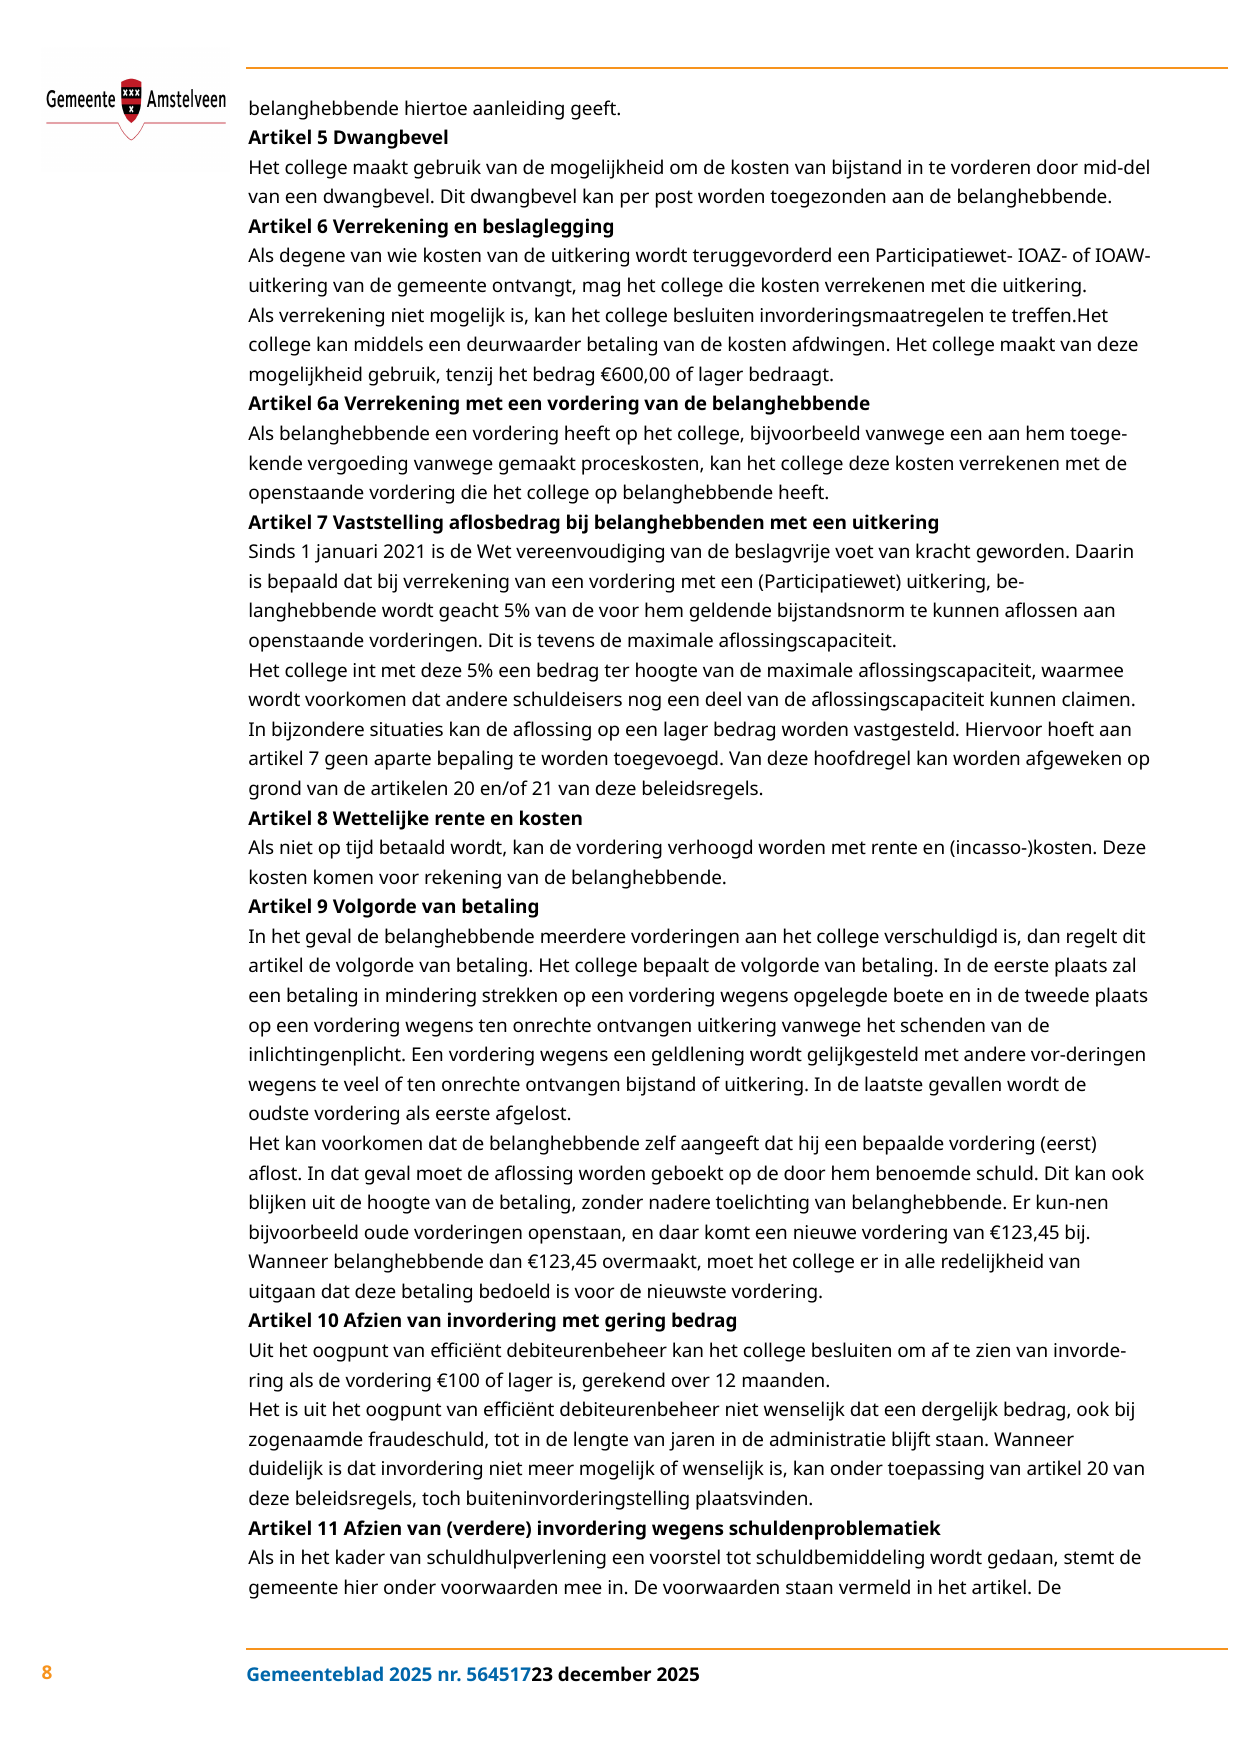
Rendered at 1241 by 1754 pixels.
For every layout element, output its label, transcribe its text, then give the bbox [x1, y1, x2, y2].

text Het is uit het oogpunt van efficiënt debiteurenbeheer niet wenselijk dat een dergelijk bedrag, ook bij zogenaamde fraudeschuld, tot in de lengte van jaren in de administratie blijft staan. Wanneer duidelijk is dat invordering niet meer mogelijk of wenselijk is, kan onder toepassing van artikel 20 van deze beleidsregels, toch buiteninvorderingstelling plaatsvinden. [248, 1396, 1152, 1511]
text Als in het kader van schuldhulpverlening een voorstel tot schuldbemiddeling wordt gedaan, stemt de gemeente hier onder voorwaarden mee in. De voorwaarden staan vermeld in het artikel. De [248, 1544, 1152, 1600]
text Artikel 8 Wettelijke rente en kosten [248, 805, 1152, 831]
text In bijzondere situaties kan de aflossing op een lager bedrag worden vastgesteld. Hiervoor hoeft aan artikel 7 geen aparte bepaling te worden toegevoegd. Van deze hoofdregel kan worden afgeweken op grond van de artikelen 20 en/of 21 van deze beleidsregels. [248, 716, 1152, 801]
text Uit het oogpunt van efficiënt debiteurenbeheer kan het college besluiten om af te zien van invorde-ring als de vordering €100 of lager is, gerekend over 12 maanden. [248, 1337, 1152, 1393]
text Artikel 11 Afzien van (verdere) invordering wegens schuldenproblematiek [248, 1515, 1152, 1541]
text Als niet op tijd betaald wordt, kan de vordering verhoogd worden met rente en (incasso-)kosten. Deze kosten komen voor rekening van de belanghebbende. [248, 834, 1152, 890]
text Artikel 10 Afzien van invordering met gering bedrag [248, 1308, 1152, 1333]
text Artikel 6 Verrekening en beslaglegging [248, 213, 1152, 239]
text Het college int met deze 5% een bedrag ter hoogte van de maximale aflossingscapaciteit, waarmee wordt voorkomen dat andere schuldeisers nog een deel van de aflossingscapaciteit kunnen claimen. [248, 657, 1152, 712]
text In het geval de belanghebbende meerdere vorderingen aan het college verschuldigd is, dan regelt dit artikel de volgorde van betaling. Het college bepaalt de volgorde van betaling. In de eerste plaats zal een betaling in mindering strekken op een vordering wegens opgelegde boete en in de tweede plaats op een vordering wegens ten onrechte ontvangen uitkering vanwege het schenden van de inlichtingenplicht. Een vordering wegens een geldlening wordt gelijkgesteld met andere vor-deringen wegens te veel of ten onrechte ontvangen bijstand of uitkering. In de laatste gevallen wordt de oudste vordering als eerste afgelost. [248, 923, 1152, 1126]
text Artikel 5 Dwangbevel [248, 124, 1152, 150]
text belanghebbende hiertoe aanleiding geeft. [248, 95, 1152, 121]
text Sinds 1 januari 2021 is de Wet vereenvoudiging van de beslagvrije voet van kracht geworden. Daarin is bepaald dat bij verrekening van een vordering met een (Participatiewet) uitkering, be-langhebbende wordt geacht 5% van de voor hem geldende bijstandsnorm te kunnen aflossen aan openstaande vorderingen. Dit is tevens de maximale aflossingscapaciteit. [248, 538, 1152, 653]
text Als degene van wie kosten van de uitkering wordt teruggevorderd een Participatiewet- IOAZ- of IOAW-uitkering van de gemeente ontvangt, mag het college die kosten verrekenen met die uitkering. [248, 243, 1152, 298]
text Als belanghebbende een vordering heeft op het college, bijvoorbeeld vanwege een aan hem toege-kende vergoeding vanwege gemaakt proceskosten, kan het college deze kosten verrekenen met de openstaande vordering die het college op belanghebbende heeft. [248, 420, 1152, 505]
text Artikel 7 Vaststelling aflosbedrag bij belanghebbenden met een uitkering [248, 509, 1152, 535]
text Het college maakt gebruik van de mogelijkheid om de kosten van bijstand in te vorderen door mid-del van een dwangbevel. Dit dwangbevel kan per post worden toegezonden aan de belanghebbende. [248, 154, 1152, 209]
picture [41, 47, 231, 172]
text Artikel 6a Verrekening met een vordering van de belanghebbende [248, 391, 1152, 416]
text Als verrekening niet mogelijk is, kan het college besluiten invorderingsmaatregelen te treffen.Het college kan middels een deurwaarder betaling van de kosten afdwingen. Het college maakt van deze mogelijkheid gebruik, tenzij het bedrag €600,00 of lager bedraagt. [248, 302, 1152, 387]
text Het kan voorkomen dat de belanghebbende zelf aangeeft dat hij een bepaalde vordering (eerst) aflost. In dat geval moet de aflossing worden geboekt op de door hem benoemde schuld. Dit kan ook blijken uit de hoogte van de betaling, zonder nadere toelichting van belanghebbende. Er kun-nen bijvoorbeeld oude vorderingen openstaan, en daar komt een nieuwe vordering van €123,45 bij. Wanneer belanghebbende dan €123,45 overmaakt, moet het college er in alle redelijkheid van uitgaan dat deze betaling bedoeld is voor de nieuwste vordering. [248, 1130, 1152, 1304]
text Artikel 9 Volgorde van betaling [248, 893, 1152, 919]
